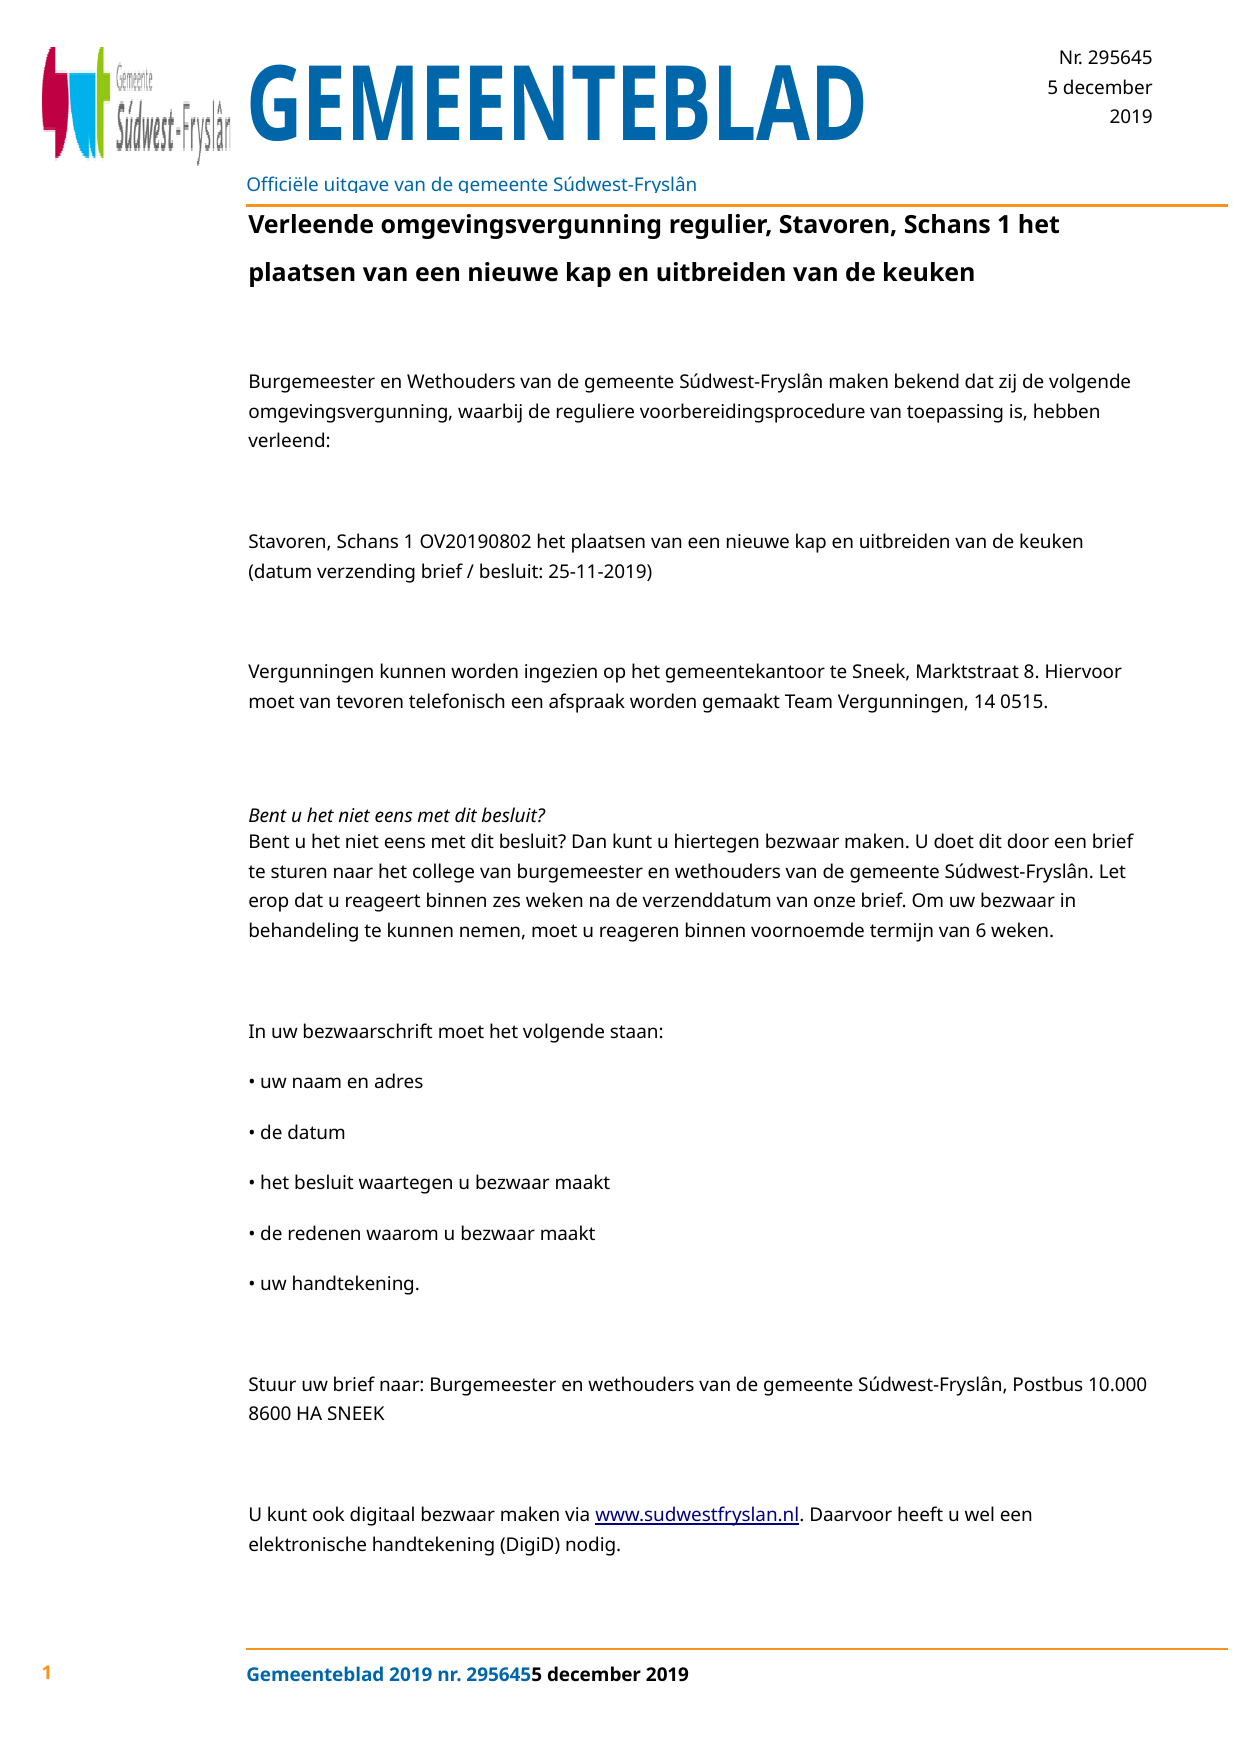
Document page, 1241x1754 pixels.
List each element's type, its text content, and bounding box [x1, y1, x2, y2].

text Verleende omgevingsvergunning regulier, Stavoren, Schans 1 het plaatsen van een nieuwe kap en uitbreiden van de keuken [248, 207, 1152, 288]
text Burgemeester en Wethouders van de gemeente Súdwest-Fryslân maken bekend dat zij de volgende omgevingsvergunning, waarbij de reguliere voorbereidingsprocedure van toepassing is, hebben verleend: [248, 368, 1152, 453]
text U kunt ook digitaal bezwaar maken via www.sudwestfryslan.nl. Daarvoor heeft u wel een elektronische handtekening (DigiD) nodig. [248, 1501, 1152, 1557]
text • het besluit waartegen u bezwaar maakt [248, 1169, 1152, 1195]
text • uw handtekening. [248, 1270, 1152, 1296]
text Vergunningen kunnen worden ingezien op het gemeentekantoor te Sneek, Marktstraat 8. Hiervoor moet van tevoren telefonisch een afspraak worden gemaakt Team Vergunningen, 14 0515. [248, 659, 1152, 714]
text • de datum [248, 1119, 1152, 1144]
text Bent u het niet eens met dit besluit? Dan kunt u hiertegen bezwaar maken. U doet dit door een brief te sturen naar het college van burgemeester en wethouders van de gemeente Súdwest-Fryslân. Let erop dat u reageert binnen zes weken na de verzenddatum van onze brief. Om uw bezwaar in behandeling te kunnen nemen, moet u reageren binnen voornoemde termijn van 6 weken. [248, 828, 1152, 943]
text Bent u het niet eens met dit besluit? [248, 803, 1152, 828]
text • uw naam en adres [248, 1068, 1152, 1094]
text • de redenen waarom u bezwaar maakt [248, 1220, 1152, 1245]
text Stavoren, Schans 1 OV20190802 het plaatsen van een nieuwe kap en uitbreiden van de keuken (datum verzending brief / besluit: 25-11-2019) [248, 528, 1152, 584]
text Stuur uw brief naar: Burgemeester en wethouders van de gemeente Súdwest-Fryslân, Postbus 10.000 8600 HA SNEEK [248, 1371, 1152, 1426]
picture [41, 47, 231, 172]
text In uw bezwaarschrift moet het volgende staan: [248, 1018, 1152, 1044]
